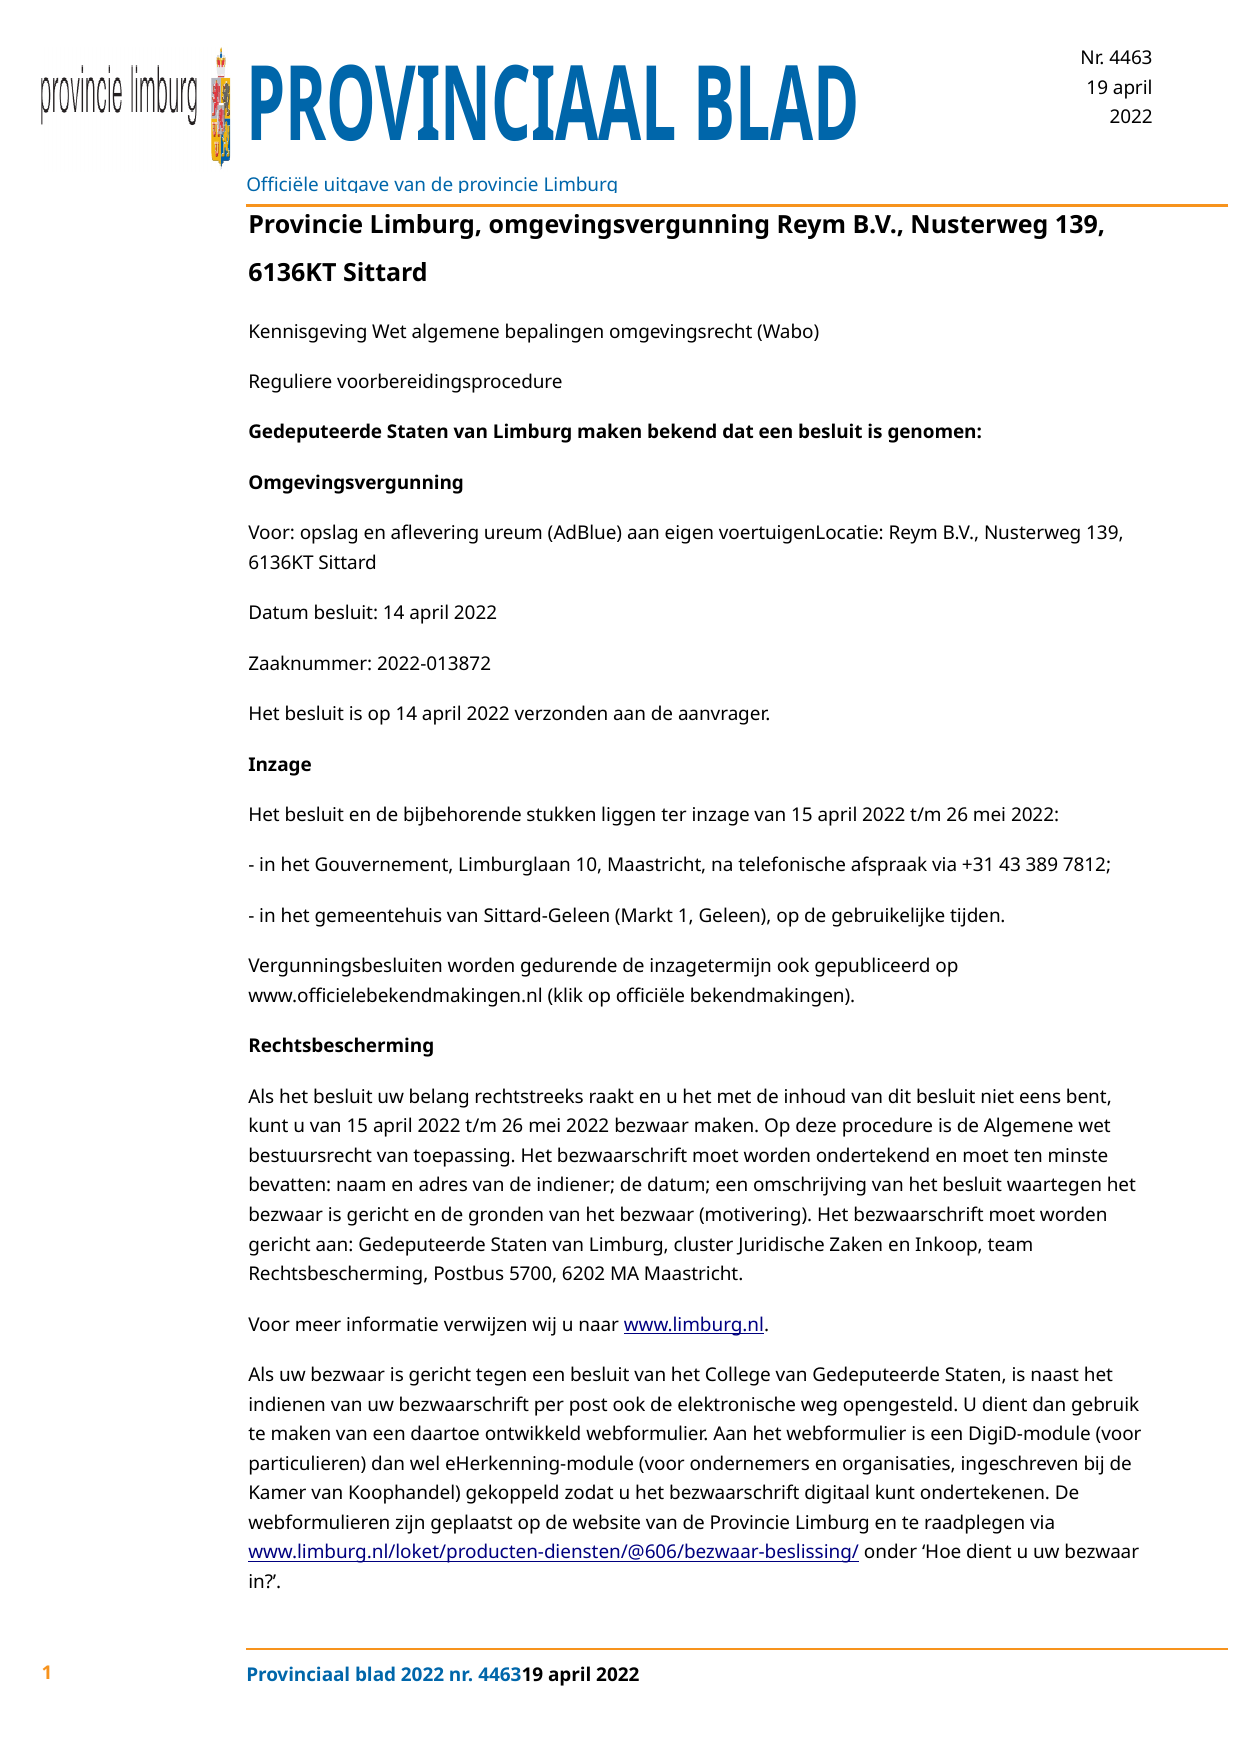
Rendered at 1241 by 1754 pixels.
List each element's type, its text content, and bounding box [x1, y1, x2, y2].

text Het besluit is op 14 april 2022 verzonden aan de aanvrager. [248, 700, 1152, 726]
text - in het gemeentehuis van Sittard-Geleen (Markt 1, Geleen), op de gebruikelijke tijden. [248, 902, 1152, 928]
text Voor: opslag en aflevering ureum (AdBlue) aan eigen voertuigenLocatie: Reym B.V., Nusterweg 139, 6136KT Sittard [248, 519, 1152, 575]
text Rechtsbescherming [248, 1032, 1152, 1058]
text Vergunningsbesluiten worden gedurende de inzagetermijn ook gepubliceerd op www.officielebekendmakingen.nl (klik op officiële bekendmakingen). [248, 952, 1152, 1008]
text Omgevingsvergunning [248, 469, 1152, 495]
text Inzage [248, 751, 1152, 777]
text Provincie Limburg, omgevingsvergunning Reym B.V., Nusterweg 139, 6136KT Sittard [248, 207, 1152, 288]
text Als het besluit uw belang rechtstreeks raakt en u het met de inhoud van dit besluit niet eens bent, kunt u van 15 april 2022 t/m 26 mei 2022 bezwaar maken. Op deze procedure is de Algemene wet bestuursrecht van toepassing. Het bezwaarschrift moet worden ondertekend en moet ten minste bevatten: naam en adres van de indiener; de datum; een omschrijving van het besluit waartegen het bezwaar is gericht en de gronden van het bezwaar (motivering). Het bezwaarschrift moet worden gericht aan: Gedeputeerde Staten van Limburg, cluster Juridische Zaken en Inkoop, team Rechtsbescherming, Postbus 5700, 6202 MA Maastricht. [248, 1083, 1152, 1286]
text Voor meer informatie verwijzen wij u naar www.limburg.nl. [248, 1311, 1152, 1337]
text Kennisgeving Wet algemene bepalingen omgevingsrecht (Wabo) [248, 318, 1152, 344]
text Het besluit en de bijbehorende stukken liggen ter inzage van 15 april 2022 t/m 26 mei 2022: [248, 801, 1152, 827]
text Gedeputeerde Staten van Limburg maken bekend dat een besluit is genomen: [248, 419, 1152, 444]
text Datum besluit: 14 april 2022 [248, 599, 1152, 625]
picture [41, 47, 231, 172]
text Reguliere voorbereidingsprocedure [248, 368, 1152, 394]
text - in het Gouvernement, Limburglaan 10, Maastricht, na telefonische afspraak via +31 43 389 7812; [248, 852, 1152, 877]
text Zaaknummer: 2022-013872 [248, 650, 1152, 676]
text Als uw bezwaar is gericht tegen een besluit van het College van Gedeputeerde Staten, is naast het indienen van uw bezwaarschrift per post ook de elektronische weg opengesteld. U dient dan gebruik te maken van een daartoe ontwikkeld webformulier. Aan het webformulier is een DigiD-module (voor particulieren) dan wel eHerkenning-module (voor ondernemers en organisaties, ingeschreven bij de Kamer van Koophandel) gekoppeld zodat u het bezwaarschrift digitaal kunt ondertekenen. De webformulieren zijn geplaatst op de website van de Provincie Limburg en te raadplegen via www.limburg.nl/loket/producten-diensten/@606/bezwaar-beslissing/ onder ‘Hoe dient u uw bezwaar in?’. [248, 1361, 1152, 1594]
